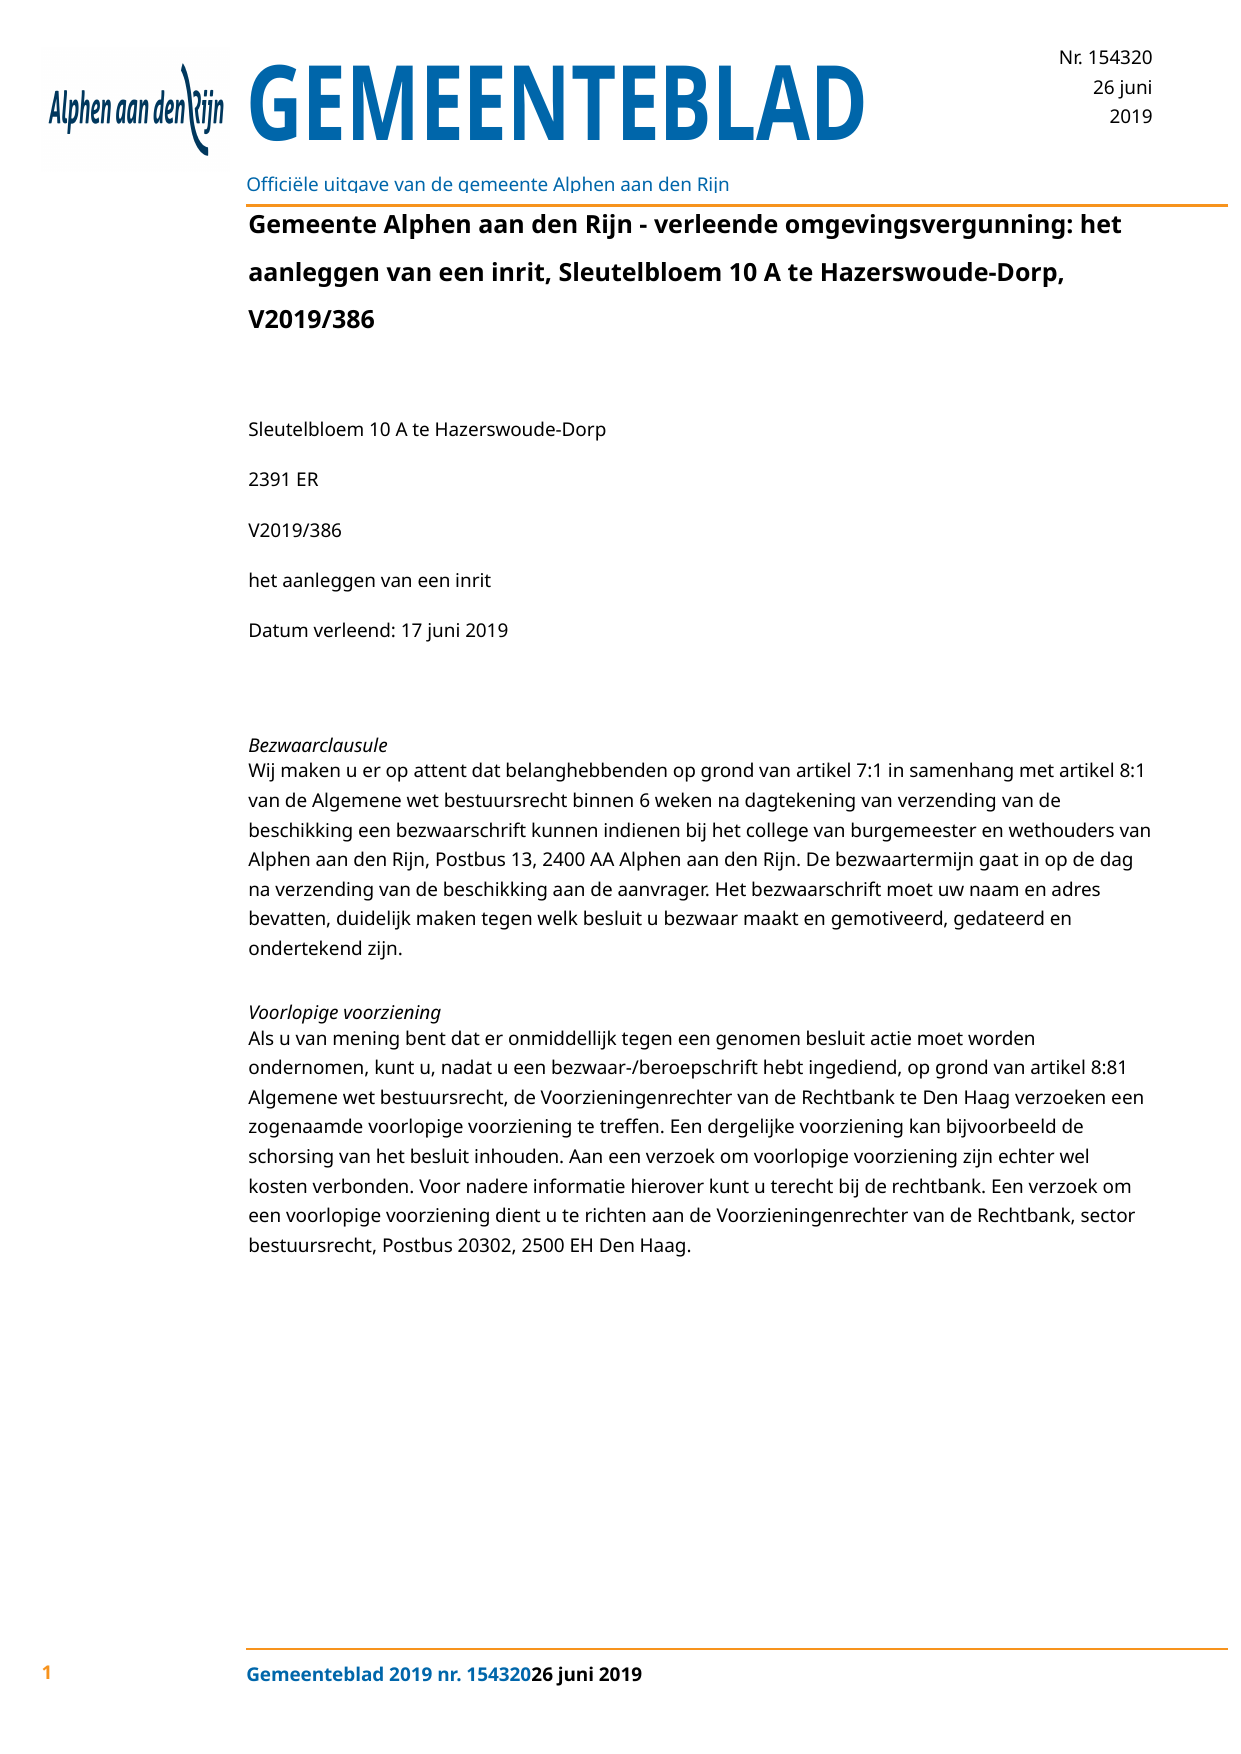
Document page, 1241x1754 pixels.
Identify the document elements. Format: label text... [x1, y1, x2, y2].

text Sleutelbloem 10 A te Hazerswoude-Dorp [248, 416, 1152, 442]
text Als u van mening bent dat er onmiddellijk tegen een genomen besluit actie moet worden ondernomen, kunt u, nadat u een bezwaar-/beroepschrift hebt ingediend, op grond van artikel 8:81 Algemene wet bestuursrecht, de Voorzieningenrechter van de Rechtbank te Den Haag verzoeken een zogenaamde voorlopige voorziening te treffen. Een dergelijke voorziening kan bijvoorbeeld de schorsing van het besluit inhouden. Aan een verzoek om voorlopige voorziening zijn echter wel kosten verbonden. Voor nadere informatie hierover kunt u terecht bij de rechtbank. Een verzoek om een voorlopige voorziening dient u te richten aan de Voorzieningenrechter van de Rechtbank, sector bestuursrecht, Postbus 20302, 2500 EH Den Haag. [248, 1025, 1152, 1258]
text 2391 ER [248, 466, 1152, 492]
picture [41, 47, 231, 172]
text Datum verleend: 17 juni 2019 [248, 618, 1152, 643]
text V2019/386 [248, 517, 1152, 542]
text het aanleggen van een inrit [248, 567, 1152, 593]
text Bezwaarclausule [248, 732, 1152, 758]
text Gemeente Alphen aan den Rijn - verleende omgevingsvergunning: het aanleggen van een inrit, Sleutelbloem 10 A te Hazerswoude-Dorp, V2019/386 [248, 207, 1152, 336]
text Voorlopige voorziening [248, 999, 1152, 1025]
text Wij maken u er op attent dat belanghebbenden op grond van artikel 7:1 in samenhang met artikel 8:1 van de Algemene wet bestuursrecht binnen 6 weken na dagtekening van verzending van de beschikking een bezwaarschrift kunnen indienen bij het college van burgemeester en wethouders van Alphen aan den Rijn, Postbus 13, 2400 AA Alphen aan den Rijn. De bezwaartermijn gaat in op de dag na verzending van de beschikking aan de aanvrager. Het bezwaarschrift moet uw naam en adres bevatten, duidelijk maken tegen welk besluit u bezwaar maakt en gemotiveerd, gedateerd en ondertekend zijn. [248, 758, 1152, 961]
